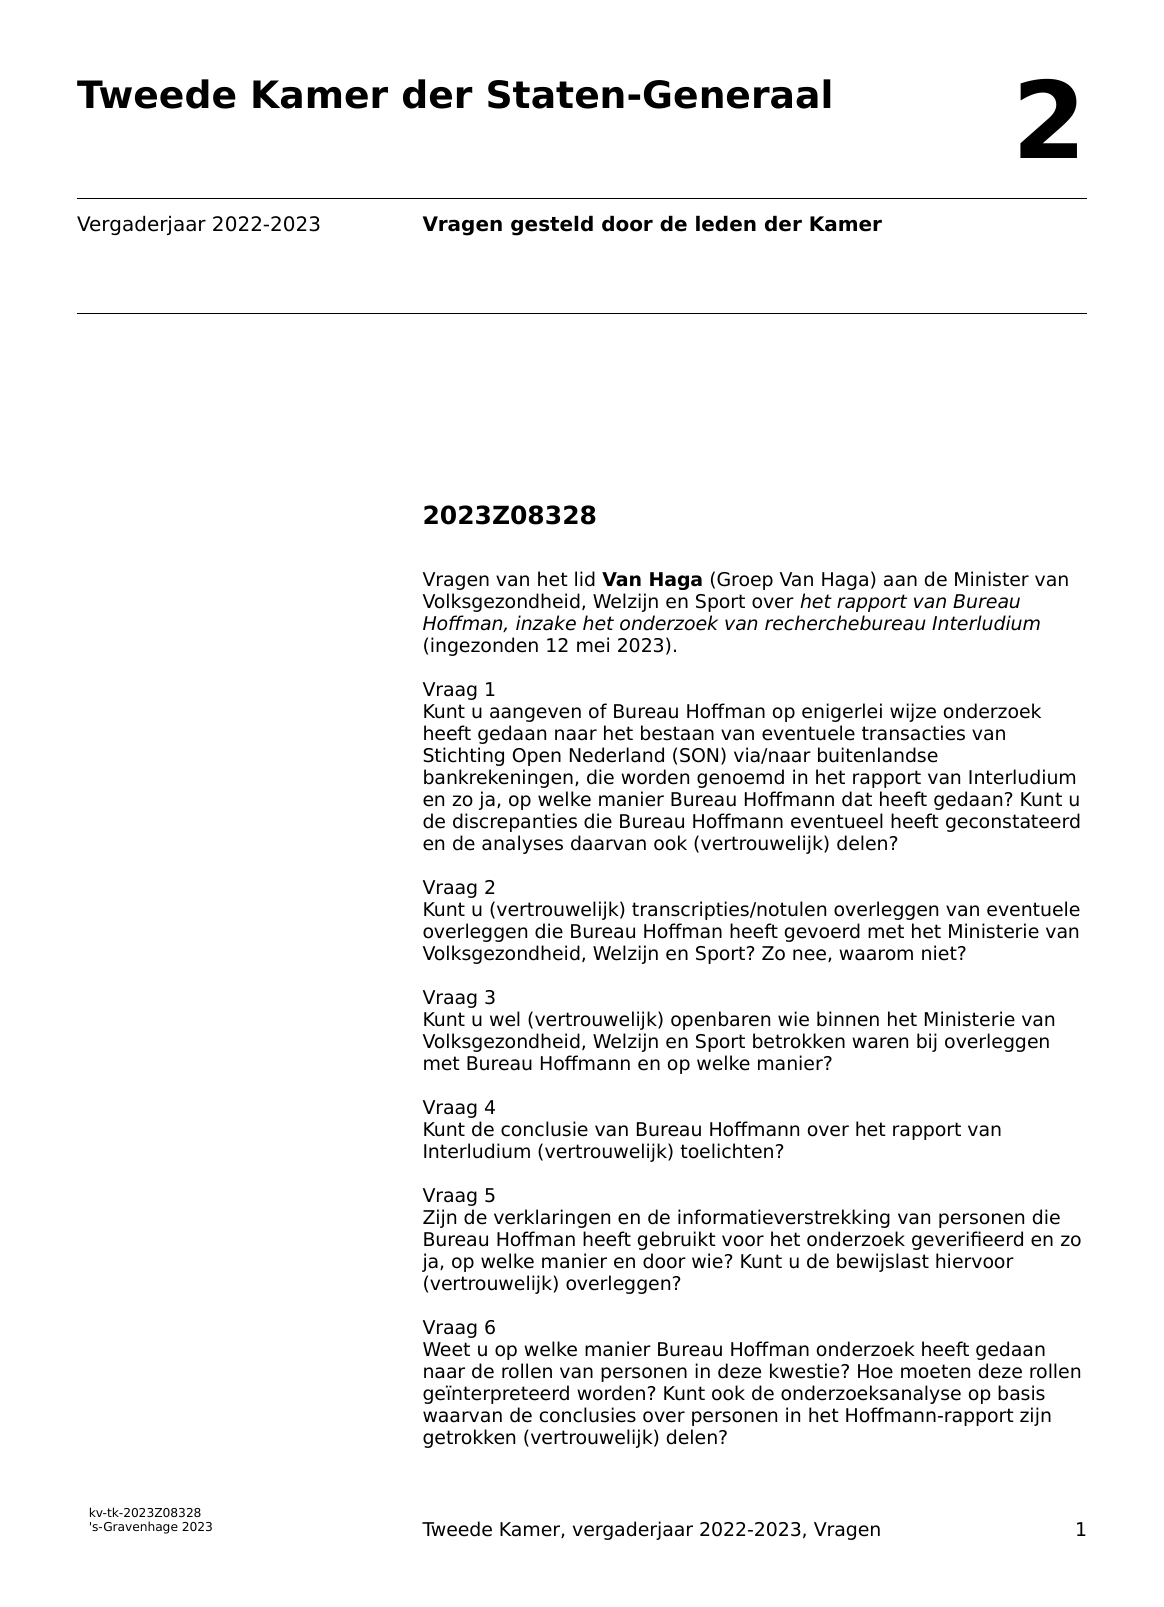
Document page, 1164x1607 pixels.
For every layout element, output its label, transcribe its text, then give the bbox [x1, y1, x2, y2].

text 2023Z08328 [422, 501, 1087, 531]
text Vraag 3 [422, 987, 1087, 1009]
table_header 2 [886, 59, 1087, 198]
text Vraag 2 [422, 877, 1087, 899]
text Kunt u wel (vertrouwelijk) openbaren wie binnen het Ministerie van Volksgezondheid, Welzijn en Sport betrokken waren bij overleggen met Bureau Hoffmann en op welke manier? [422, 1009, 1087, 1075]
text Zijn de verklaringen en de informatieverstrekking van personen die Bureau Hoffman heeft gebruikt voor het onderzoek geverifieerd en zo ja, op welke manier en door wie? Kunt u de bewijslast hiervoor (vertrouwelijk) overleggen? [422, 1207, 1087, 1295]
text Kunt u aangeven of Bureau Hoffman op enigerlei wijze onderzoek heeft gedaan naar het bestaan van eventuele transacties van Stichting Open Nederland (SON) via/naar buitenlandse bankrekeningen, die worden genoemd in het rapport van Interludium en zo ja, op welke manier Bureau Hoffmann dat heeft gedaan? Kunt u de discrepanties die Bureau Hoffmann eventueel heeft geconstateerd en de analyses daarvan ook (vertrouwelijk) delen? [422, 701, 1087, 855]
text Vragen van het lid Van Haga (Groep Van Haga) aan de Minister van Volksgezondheid, Welzijn en Sport over het rapport van Bureau Hoffman, inzake het onderzoek van recherchebureau Interludium (ingezonden 12 mei 2023). [422, 569, 1087, 657]
text Kunt de conclusie van Bureau Hoffmann over het rapport van Interludium (vertrouwelijk) toelichten? [422, 1119, 1087, 1163]
table_cell Vragen gesteld door de leden der Kamer [422, 199, 1087, 313]
text Kunt u (vertrouwelijk) transcripties/notulen overleggen van eventuele overleggen die Bureau Hoffman heeft gevoerd met het Ministerie van Volksgezondheid, Welzijn en Sport? Zo nee, waarom niet? [422, 899, 1087, 965]
text Vraag 4 [422, 1097, 1087, 1119]
text 's-Gravenhage 2023 [88, 1520, 323, 1534]
text Vraag 5 [422, 1185, 1087, 1207]
text kv-tk-2023Z08328 [88, 1506, 323, 1520]
text Vraag 1 [422, 679, 1087, 701]
table_cell Vergaderjaar 2022-2023 [77, 199, 422, 313]
text Weet u op welke manier Bureau Hoffman onderzoek heeft gedaan naar de rollen van personen in deze kwestie? Hoe moeten deze rollen geïnterpreteerd worden? Kunt ook de onderzoeksanalyse op basis waarvan de conclusies over personen in het Hoffmann-rapport zijn getrokken (vertrouwelijk) delen? [422, 1339, 1087, 1449]
table_header Tweede Kamer der Staten-Generaal [77, 59, 886, 198]
text Vraag 6 [422, 1317, 1087, 1339]
